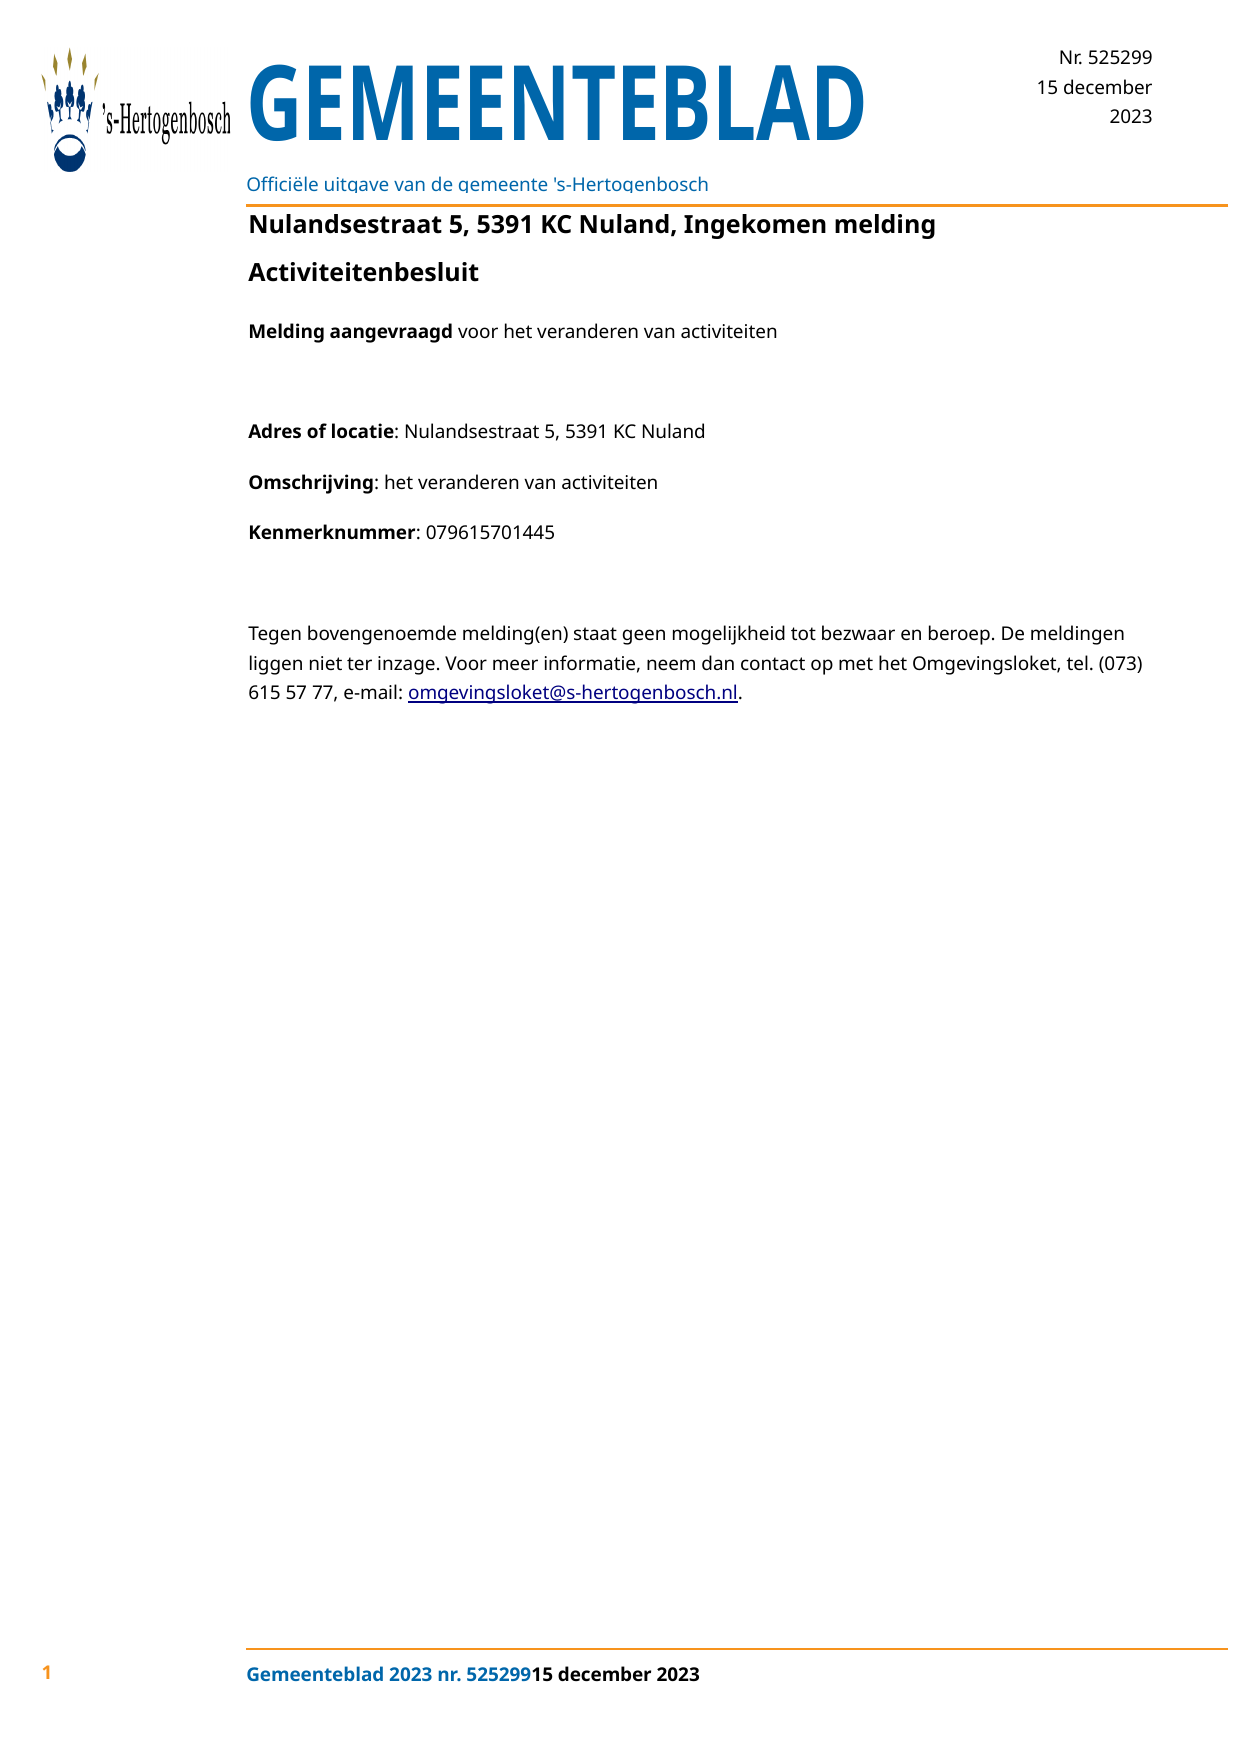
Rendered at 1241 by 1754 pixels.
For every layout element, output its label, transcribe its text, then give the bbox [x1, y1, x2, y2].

text Omschrijving: het veranderen van activiteiten [248, 469, 1152, 495]
text Kenmerknummer: 079615701445 [248, 519, 1152, 545]
picture [41, 47, 231, 172]
text Melding aangevraagd voor het veranderen van activiteiten [248, 318, 1152, 344]
text Tegen bovengenoemde melding(en) staat geen mogelijkheid tot bezwaar en beroep. De meldingen liggen niet ter inzage. Voor meer informatie, neem dan contact op met het Omgevingsloket, tel. (073) 615 57 77, e-mail: omgevingsloket@s-hertogenbosch.nl. [248, 620, 1152, 705]
text Nulandsestraat 5, 5391 KC Nuland, Ingekomen melding Activiteitenbesluit [248, 207, 1152, 288]
text Adres of locatie: Nulandsestraat 5, 5391 KC Nuland [248, 419, 1152, 444]
